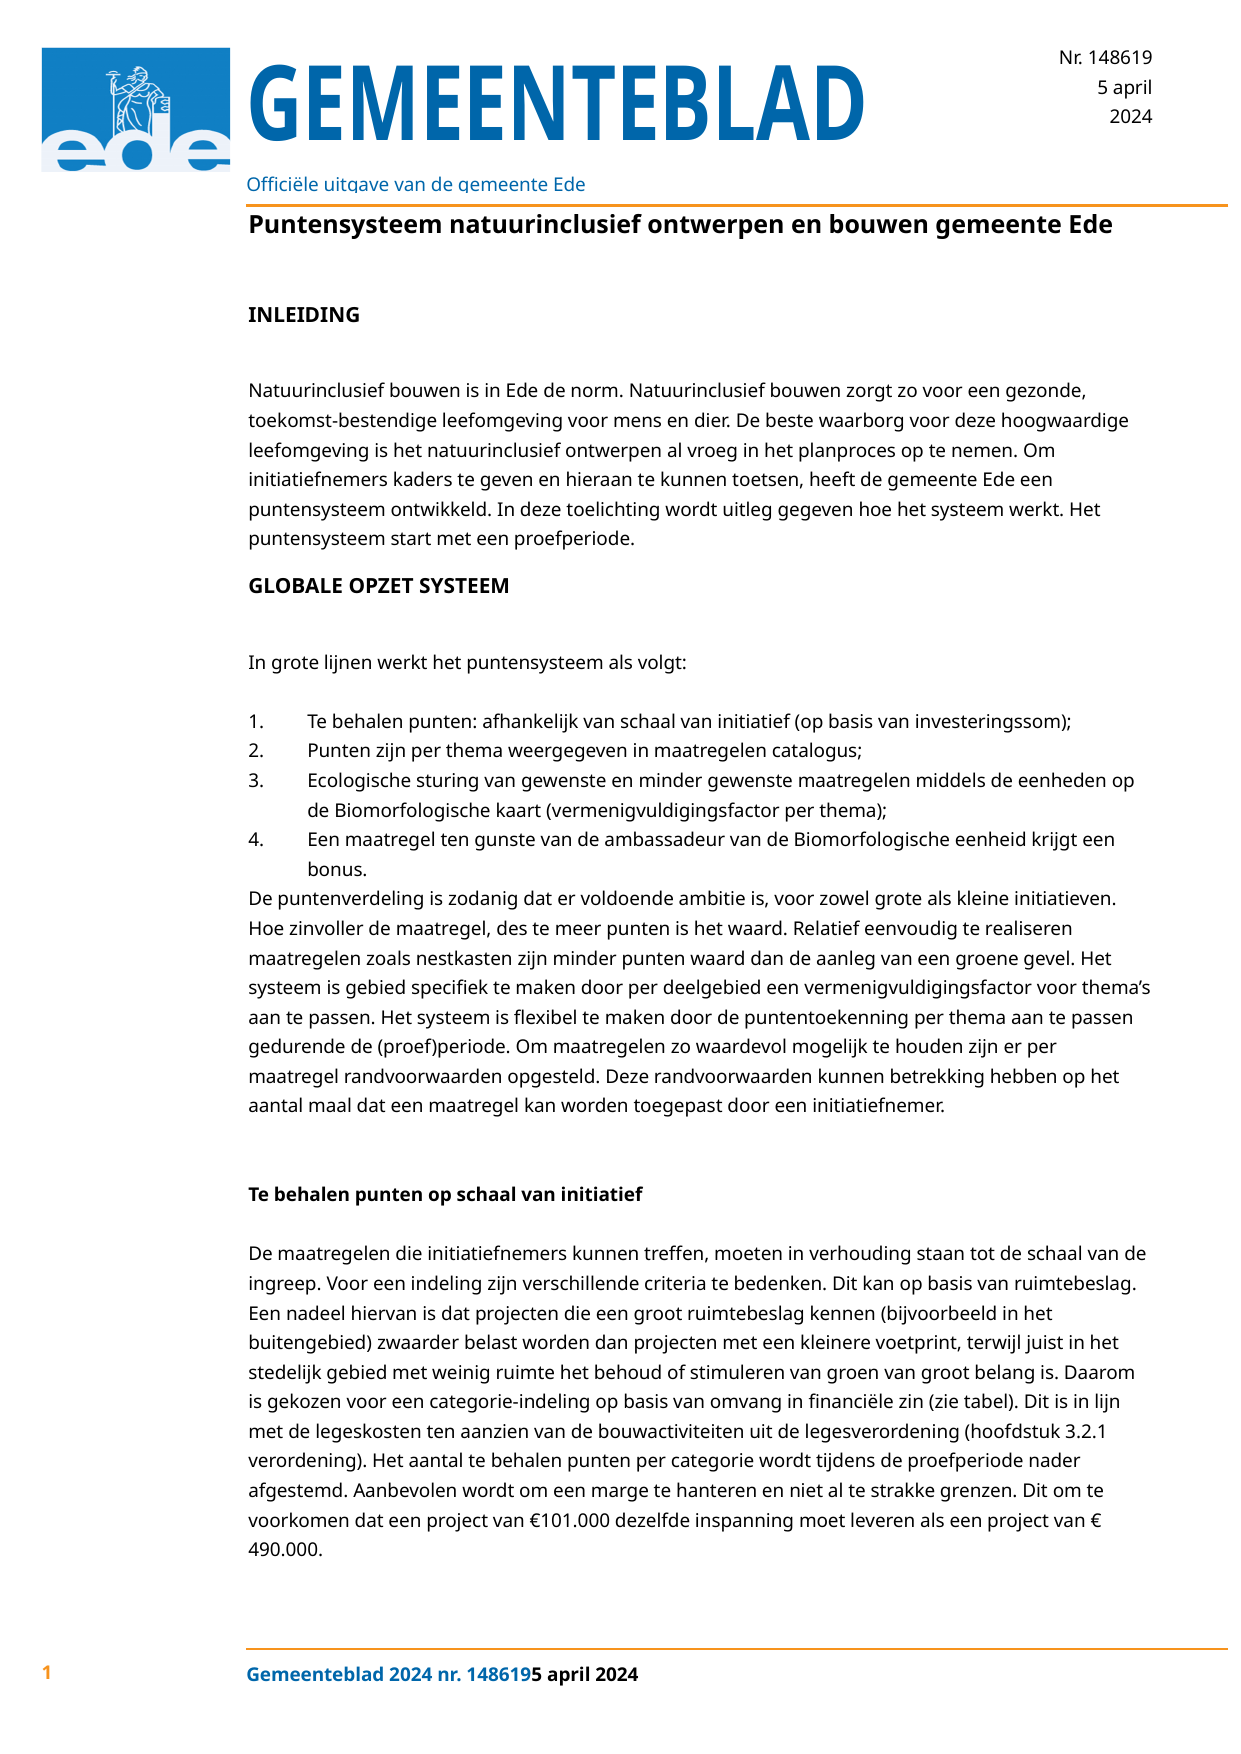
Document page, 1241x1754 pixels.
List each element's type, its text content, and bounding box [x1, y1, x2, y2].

text GLOBALE OPZET SYSTEEM [248, 571, 1152, 599]
text Te behalen punten op schaal van initiatief [248, 1181, 1152, 1207]
text INLEIDING [248, 300, 1152, 328]
list Punten zijn per thema weergegeven in maatregelen catalogus; [248, 738, 1152, 763]
text Natuurinclusief bouwen is in Ede de norm. Natuurinclusief bouwen zorgt zo voor een gezonde, toekomst-bestendige leefomgeving voor mens en dier. De beste waarborg voor deze hoogwaardige leefomgeving is het natuurinclusief ontwerpen al vroeg in het planproces op te nemen. Om initiatiefnemers kaders te geven en hieraan te kunnen toetsen, heeft de gemeente Ede een puntensysteem ontwikkeld. In deze toelichting wordt uitleg gegeven hoe het systeem werkt. Het puntensysteem start met een proefperiode. [248, 378, 1152, 551]
text Puntensysteem natuurinclusief ontwerpen en bouwen gemeente Ede [248, 207, 1152, 241]
text De maatregelen die initiatiefnemers kunnen treffen, moeten in verhouding staan tot de schaal van de ingreep. Voor een indeling zijn verschillende criteria te bedenken. Dit kan op basis van ruimtebeslag. Een nadeel hiervan is dat projecten die een groot ruimtebeslag kennen (bijvoorbeeld in het buitengebied) zwaarder belast worden dan projecten met een kleinere voetprint, terwijl juist in het stedelijk gebied met weinig ruimte het behoud of stimuleren van groen van groot belang is. Daarom is gekozen voor een categorie-indeling op basis van omvang in financiële zin (zie tabel). Dit is in lijn met de legeskosten ten aanzien van de bouwactiviteiten uit de legesverordening (hoofdstuk 3.2.1 verordening). Het aantal te behalen punten per categorie wordt tijdens de proefperiode nader afgestemd. Aanbevolen wordt om een marge te hanteren en niet al te strakke grenzen. Dit om te voorkomen dat een project van €101.000 dezelfde inspanning moet leveren als een project van € 490.000. [248, 1241, 1152, 1562]
list Ecologische sturing van gewenste en minder gewenste maatregelen middels de eenheden op de Biomorfologische kaart (vermenigvuldigingsfactor per thema); [248, 767, 1152, 822]
picture [41, 47, 231, 172]
text De puntenverdeling is zodanig dat er voldoende ambitie is, voor zowel grote als kleine initiatieven. Hoe zinvoller de maatregel, des te meer punten is het waard. Relatief eenvoudig te realiseren maatregelen zoals nestkasten zijn minder punten waard dan de aanleg van een groene gevel. Het systeem is gebied specifiek te maken door per deelgebied een vermenigvuldigingsfactor voor thema’s aan te passen. Het systeem is flexibel te maken door de puntentoekenning per thema aan te passen gedurende de (proef)periode. Om maatregelen zo waardevol mogelijk te houden zijn er per maatregel randvoorwaarden opgesteld. Deze randvoorwaarden kunnen betrekking hebben op het aantal maal dat een maatregel kan worden toegepast door een initiatiefnemer. [248, 886, 1152, 1118]
list Een maatregel ten gunste van de ambassadeur van de Biomorfologische eenheid krijgt een bonus. [248, 826, 1152, 882]
text In grote lijnen werkt het puntensysteem als volgt: [248, 649, 1152, 674]
list Te behalen punten: afhankelijk van schaal van initiatief (op basis van investeringssom); [248, 708, 1152, 734]
